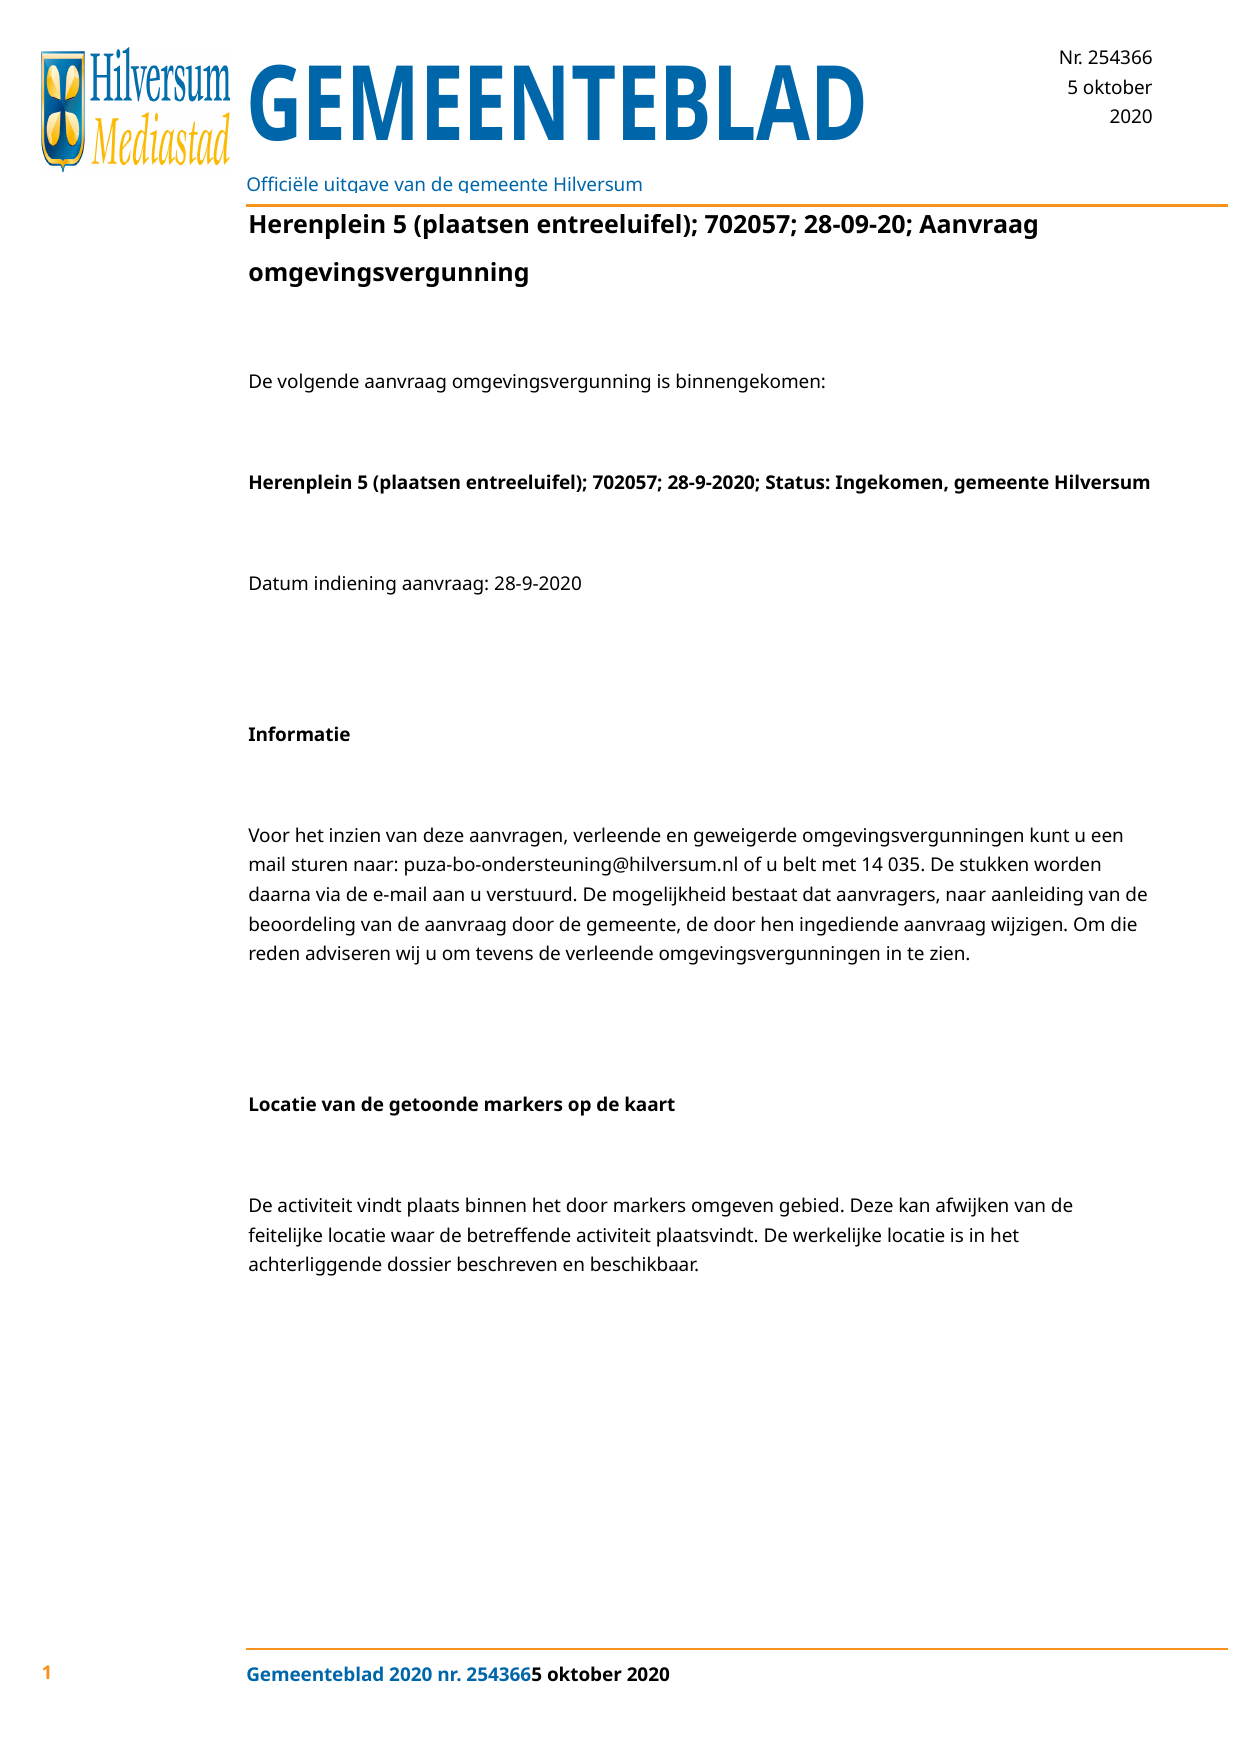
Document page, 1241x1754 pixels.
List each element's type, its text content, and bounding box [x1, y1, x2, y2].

text Herenplein 5 (plaatsen entreeluifel); 702057; 28-9-2020; Status: Ingekomen, gemeente Hilversum [248, 469, 1152, 495]
text Herenplein 5 (plaatsen entreeluifel); 702057; 28-09-20; Aanvraag omgevingsvergunning [248, 207, 1152, 288]
text De volgende aanvraag omgevingsvergunning is binnengekomen: [248, 368, 1152, 394]
text Locatie van de getoonde markers op de kaart [248, 1092, 1152, 1117]
picture [41, 47, 231, 172]
text De activiteit vindt plaats binnen het door markers omgeven gebied. Deze kan afwijken van de feitelijke locatie waar de betreffende activiteit plaatsvindt. De werkelijke locatie is in het achterliggende dossier beschreven en beschikbaar. [248, 1192, 1152, 1277]
text Datum indiening aanvraag: 28-9-2020 [248, 570, 1152, 596]
text Informatie [248, 721, 1152, 747]
text Voor het inzien van deze aanvragen, verleende en geweigerde omgevingsvergunningen kunt u een mail sturen naar: puza-bo-ondersteuning@hilversum.nl of u belt met 14 035. De stukken worden daarna via de e-mail aan u verstuurd. De mogelijkheid bestaat dat aanvragers, naar aanleiding van de beoordeling van de aanvraag door de gemeente, de door hen ingediende aanvraag wijzigen. Om die reden adviseren wij u om tevens de verleende omgevingsvergunningen in te zien. [248, 822, 1152, 966]
